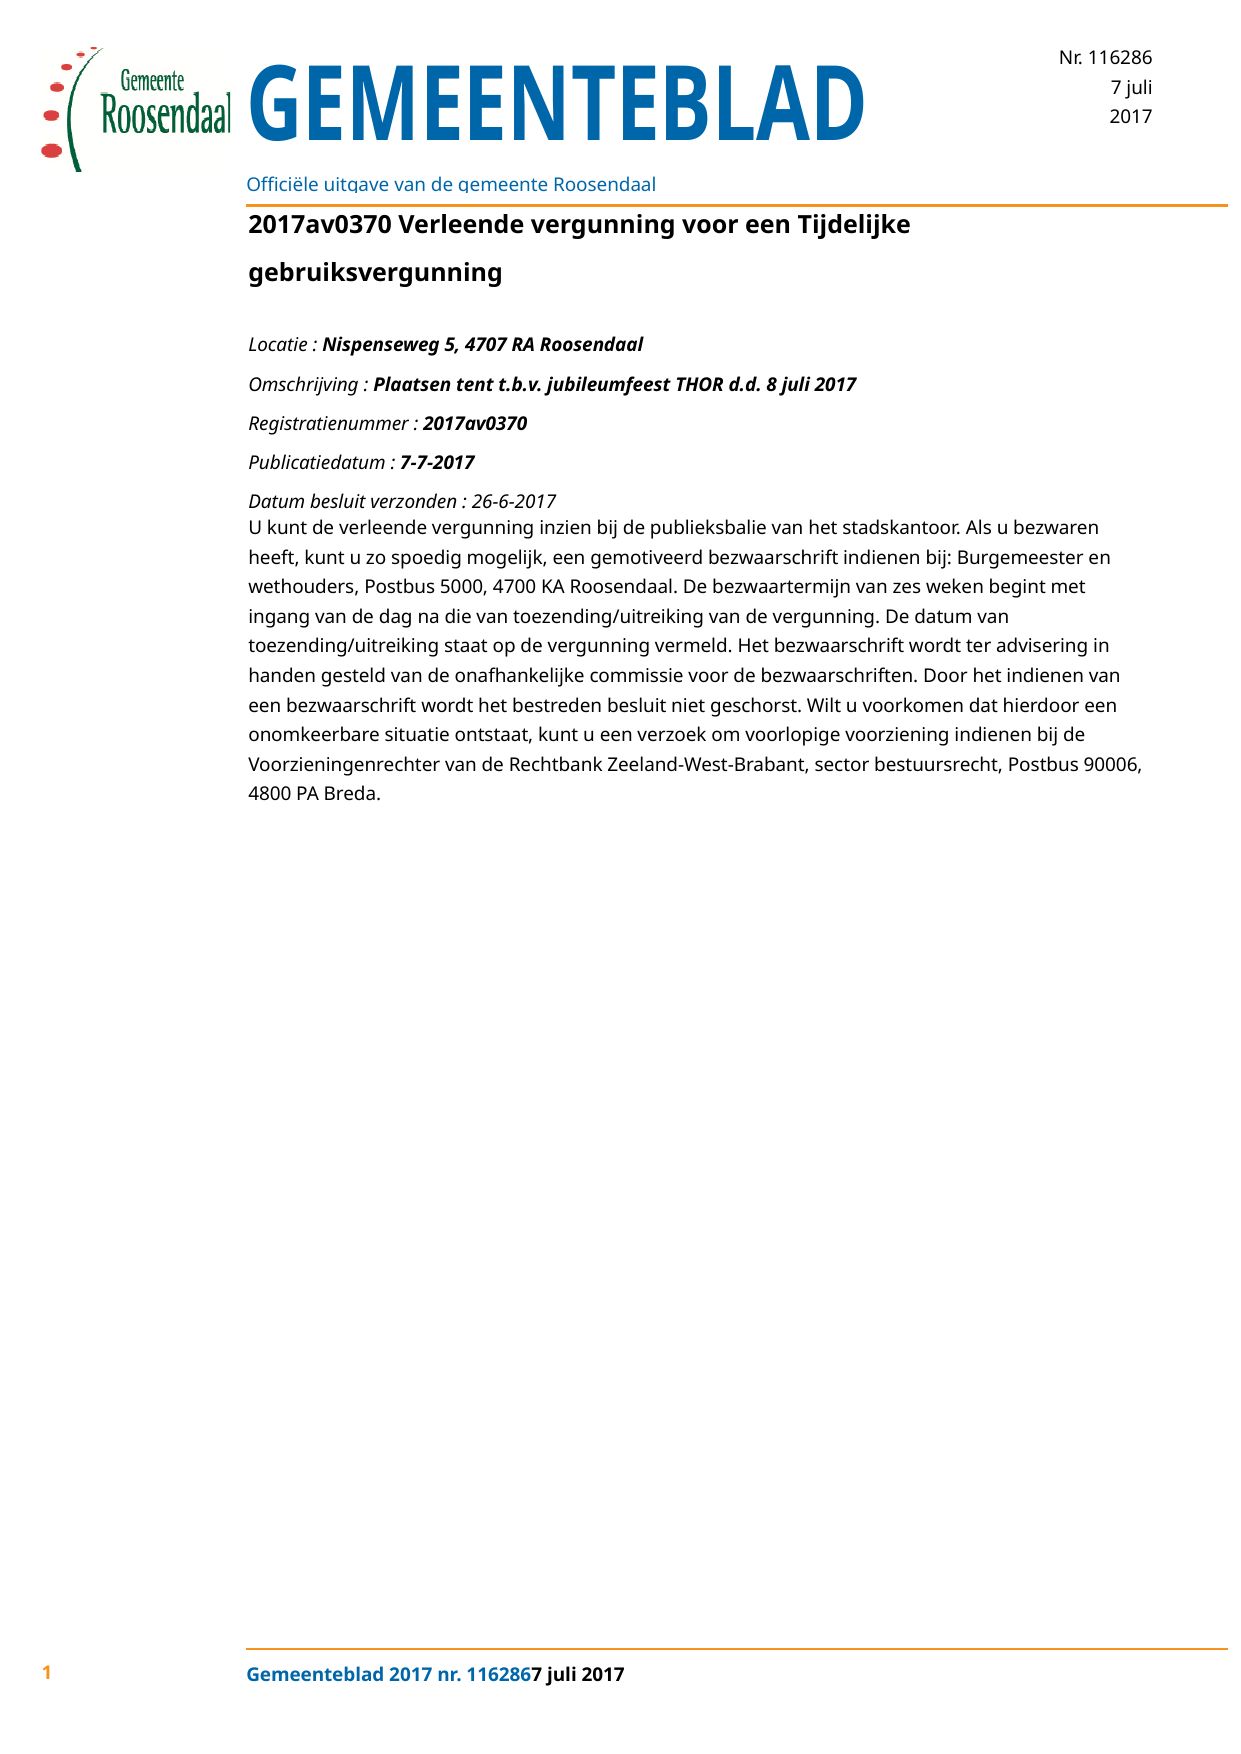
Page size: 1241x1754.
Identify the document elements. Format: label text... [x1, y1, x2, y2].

text Registratienummer : 2017av0370 [248, 410, 1152, 436]
text Datum besluit verzonden : 26-6-2017 [248, 488, 1152, 514]
text U kunt de verleende vergunning inzien bij de publieksbalie van het stadskantoor. Als u bezwaren heeft, kunt u zo spoedig mogelijk, een gemotiveerd bezwaarschrift indienen bij: Burgemeester en wethouders, Postbus 5000, 4700 KA Roosendaal. De bezwaartermijn van zes weken begint met ingang van de dag na die van toezending/uitreiking van de vergunning. De datum van toezending/uitreiking staat op de vergunning vermeld. Het bezwaarschrift wordt ter advisering in handen gesteld van de onafhankelijke commissie voor de bezwaarschriften. Door het indienen van een bezwaarschrift wordt het bestreden besluit niet geschorst. Wilt u voorkomen dat hierdoor een onomkeerbare situatie ontstaat, kunt u een verzoek om voorlopige voorziening indienen bij de Voorzieningenrechter van de Rechtbank Zeeland-West-Brabant, sector bestuursrecht, Postbus 90006, 4800 PA Breda. [248, 514, 1152, 806]
text Publicatiedatum : 7-7-2017 [248, 449, 1152, 475]
text Omschrijving : Plaatsen tent t.b.v. jubileumfeest THOR d.d. 8 juli 2017 [248, 371, 1152, 396]
text 2017av0370 Verleende vergunning voor een Tijdelijke gebruiksvergunning [248, 207, 1152, 288]
picture [41, 47, 231, 172]
text Locatie : Nispenseweg 5, 4707 RA Roosendaal [248, 331, 1152, 357]
